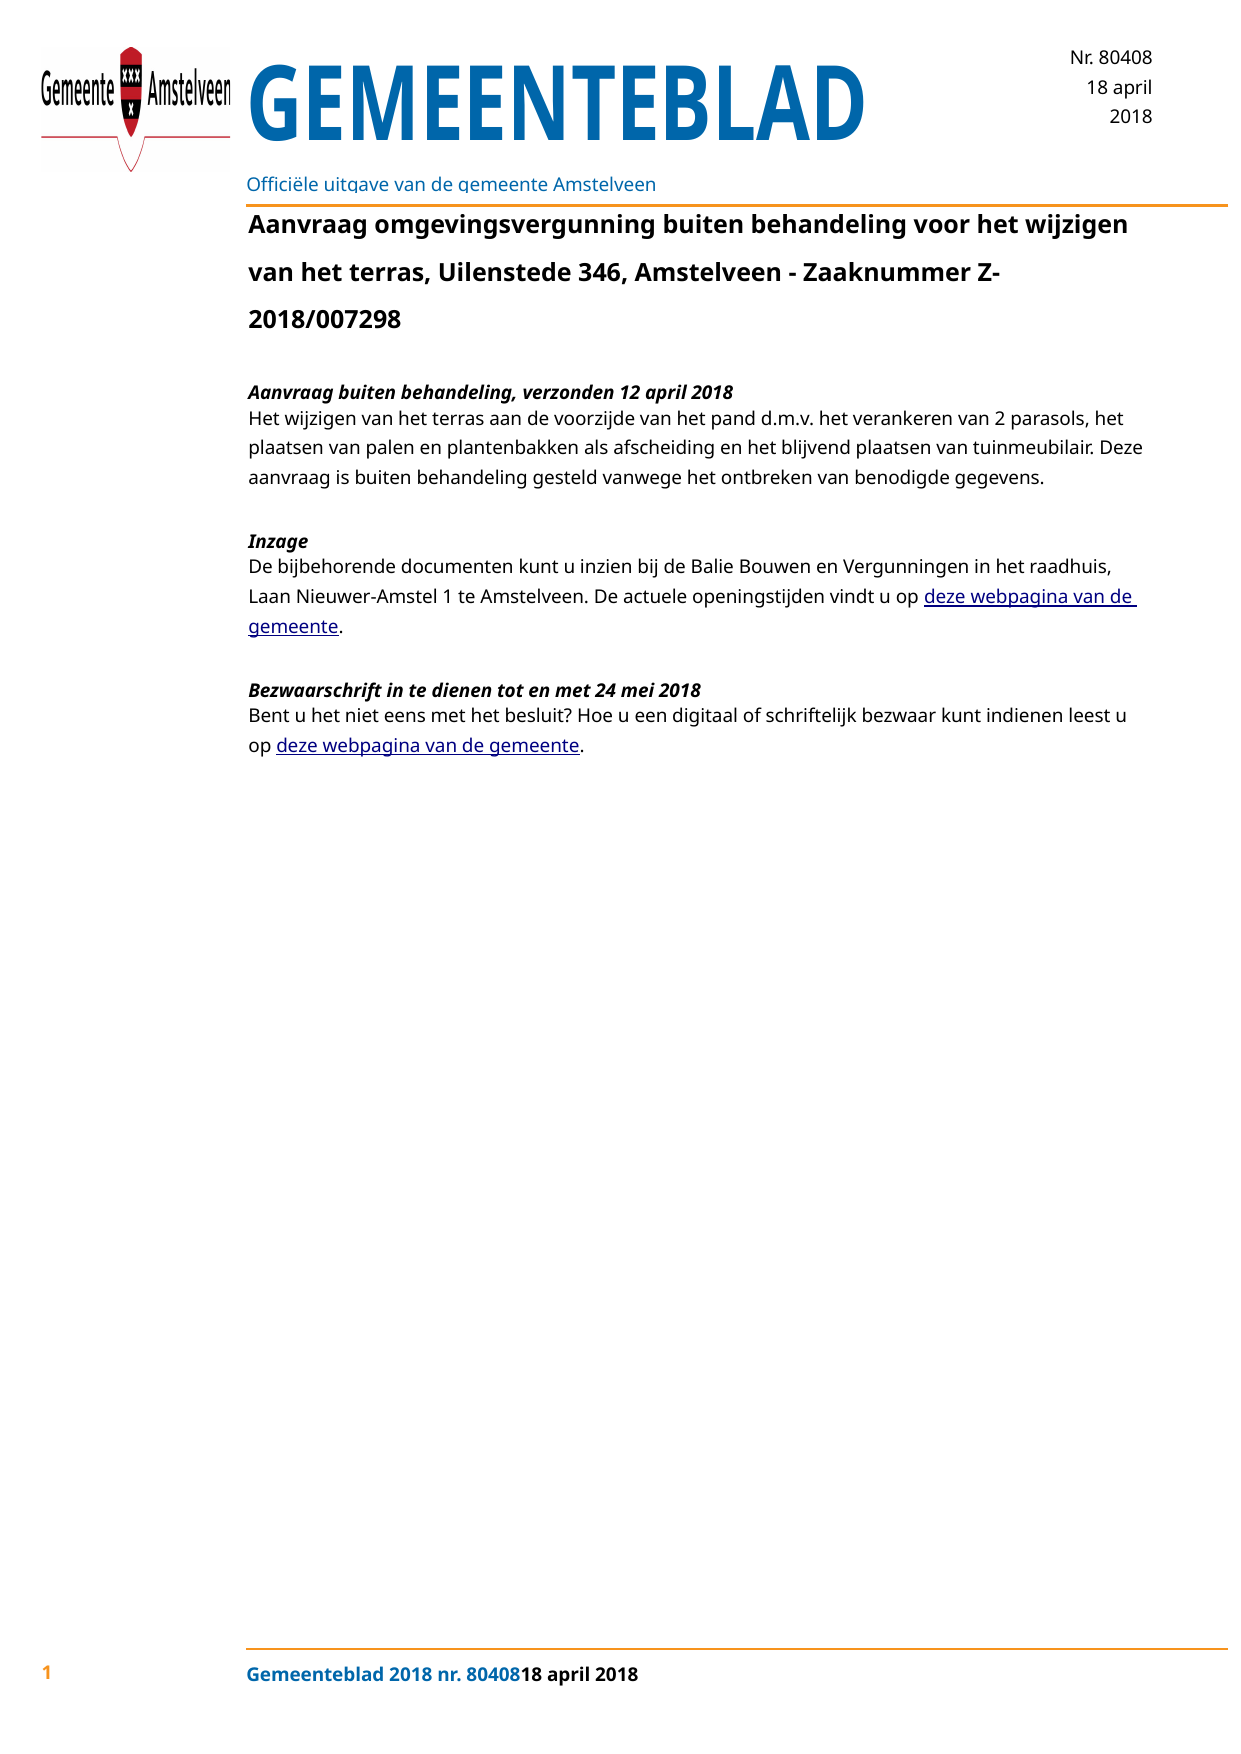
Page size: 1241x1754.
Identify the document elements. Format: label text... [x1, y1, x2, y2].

text De bijbehorende documenten kunt u inzien bij de Balie Bouwen en Vergunningen in het raadhuis, Laan Nieuwer-Amstel 1 te Amstelveen. De actuele openingstijden vindt u op deze webpagina van de gemeente. [248, 554, 1152, 638]
text Aanvraag buiten behandeling, verzonden 12 april 2018 [248, 379, 1152, 405]
text Bezwaarschrift in te dienen tot en met 24 mei 2018 [248, 677, 1152, 702]
text Het wijzigen van het terras aan de voorzijde van het pand d.m.v. het verankeren van 2 parasols, het plaatsen van palen en plantenbakken als afscheiding en het blijvend plaatsen van tuinmeubilair. Deze aanvraag is buiten behandeling gesteld vanwege het ontbreken van benodigde gegevens. [248, 405, 1152, 490]
text Inzage [248, 528, 1152, 554]
picture [41, 47, 231, 172]
text Aanvraag omgevingsvergunning buiten behandeling voor het wijzigen van het terras, Uilenstede 346, Amstelveen - Zaaknummer Z-2018/007298 [248, 207, 1152, 336]
text Bent u het niet eens met het besluit? Hoe u een digitaal of schriftelijk bezwaar kunt indienen leest u op deze webpagina van de gemeente. [248, 702, 1152, 758]
